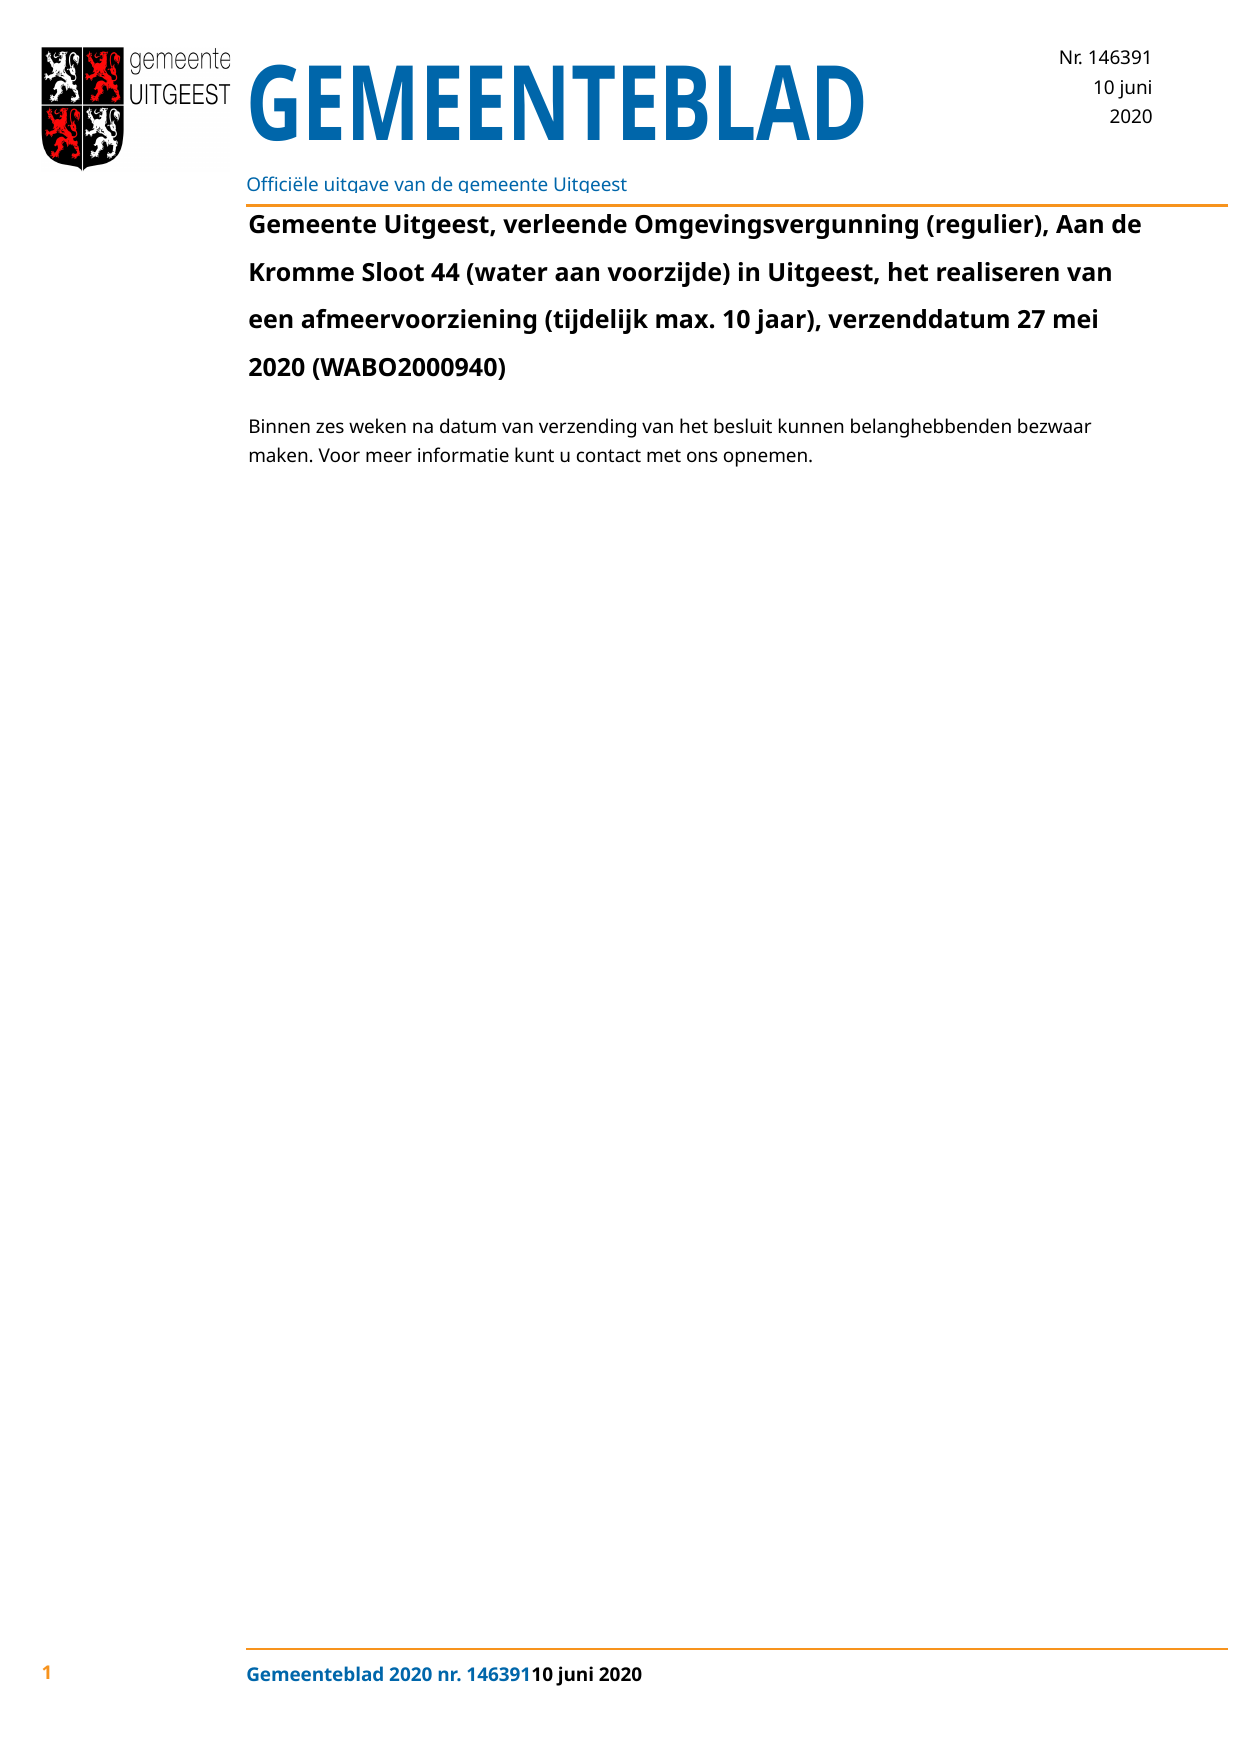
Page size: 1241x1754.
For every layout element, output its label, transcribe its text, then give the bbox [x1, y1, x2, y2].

picture [41, 47, 231, 172]
text Binnen zes weken na datum van verzending van het besluit kunnen belanghebbenden bezwaar maken. Voor meer informatie kunt u contact met ons opnemen. [248, 413, 1152, 468]
text Gemeente Uitgeest, verleende Omgevingsvergunning (regulier), Aan de Kromme Sloot 44 (water aan voorzijde) in Uitgeest, het realiseren van een afmeervoorziening (tijdelijk max. 10 jaar), verzenddatum 27 mei 2020 (WABO2000940) [248, 207, 1152, 384]
